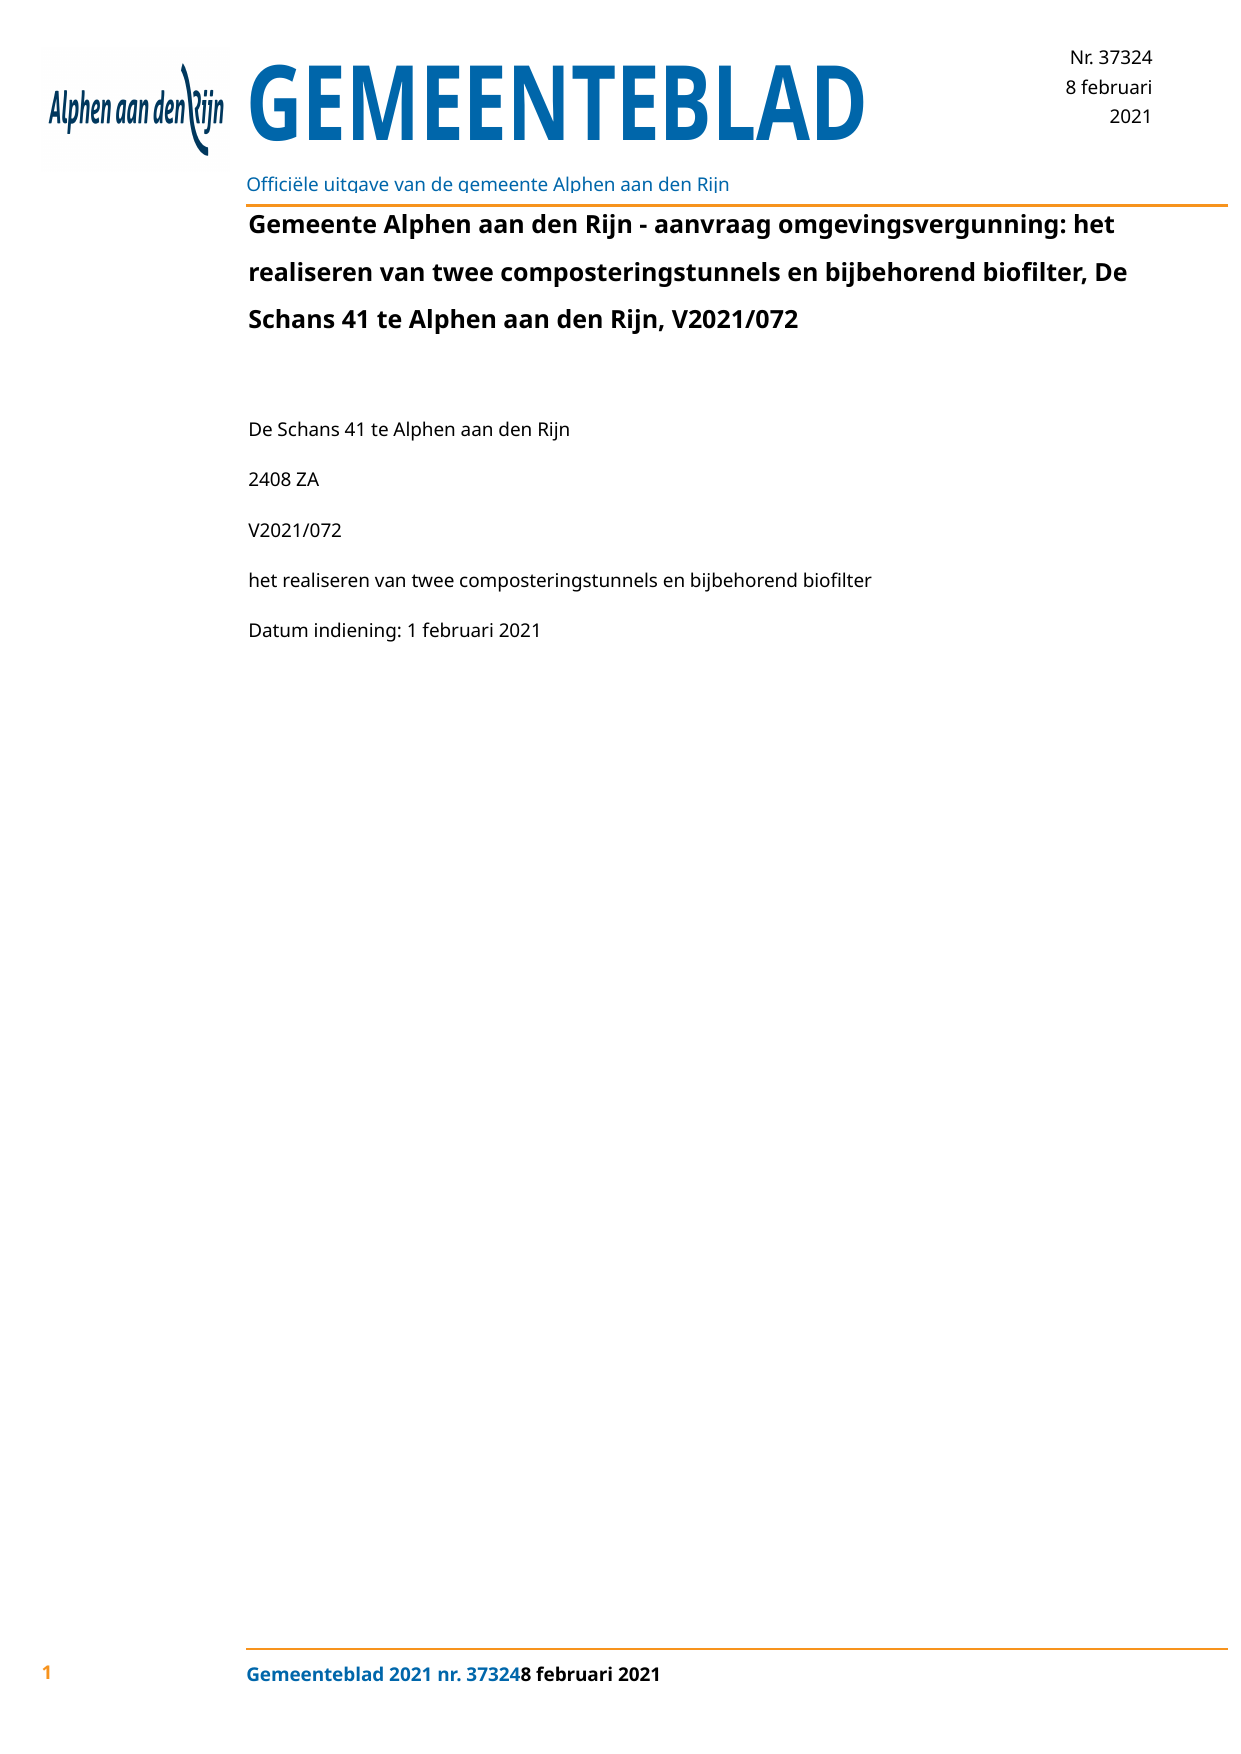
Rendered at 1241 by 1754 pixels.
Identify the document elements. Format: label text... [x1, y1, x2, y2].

picture [41, 47, 231, 172]
text 2408 ZA [248, 466, 1152, 492]
text V2021/072 [248, 517, 1152, 542]
text Datum indiening: 1 februari 2021 [248, 618, 1152, 643]
text De Schans 41 te Alphen aan den Rijn [248, 416, 1152, 442]
text Gemeente Alphen aan den Rijn - aanvraag omgevingsvergunning: het realiseren van twee composteringstunnels en bijbehorend biofilter, De Schans 41 te Alphen aan den Rijn, V2021/072 [248, 207, 1152, 336]
text het realiseren van twee composteringstunnels en bijbehorend biofilter [248, 567, 1152, 593]
